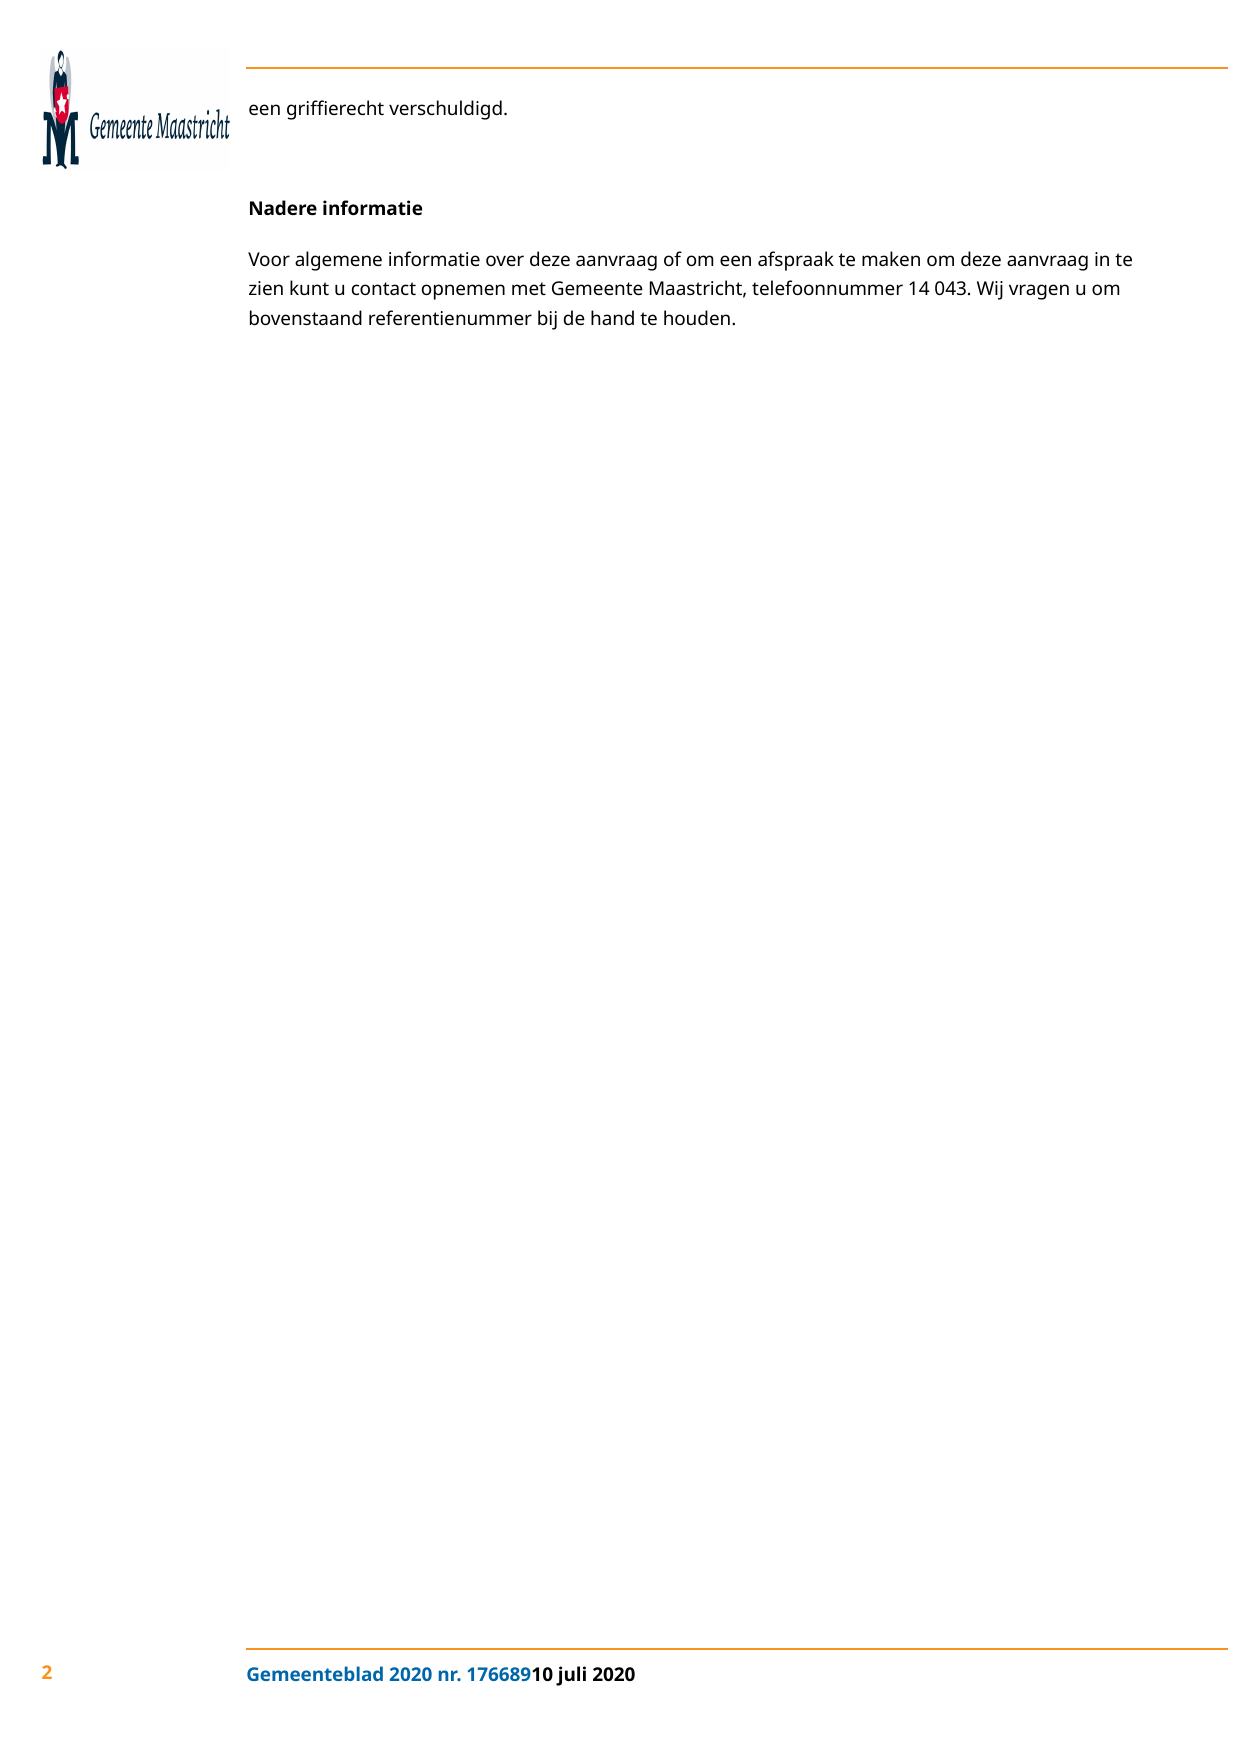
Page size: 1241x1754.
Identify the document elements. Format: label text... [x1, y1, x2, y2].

text een griffierecht verschuldigd. [248, 95, 1152, 121]
text Voor algemene informatie over deze aanvraag of om een afspraak te maken om deze aanvraag in te zien kunt u contact opnemen met Gemeente Maastricht, telefoonnummer 14 043. Wij vragen u om bovenstaand referentienummer bij de hand te houden. [248, 246, 1152, 331]
text Nadere informatie [248, 196, 1152, 221]
picture [41, 47, 231, 172]
